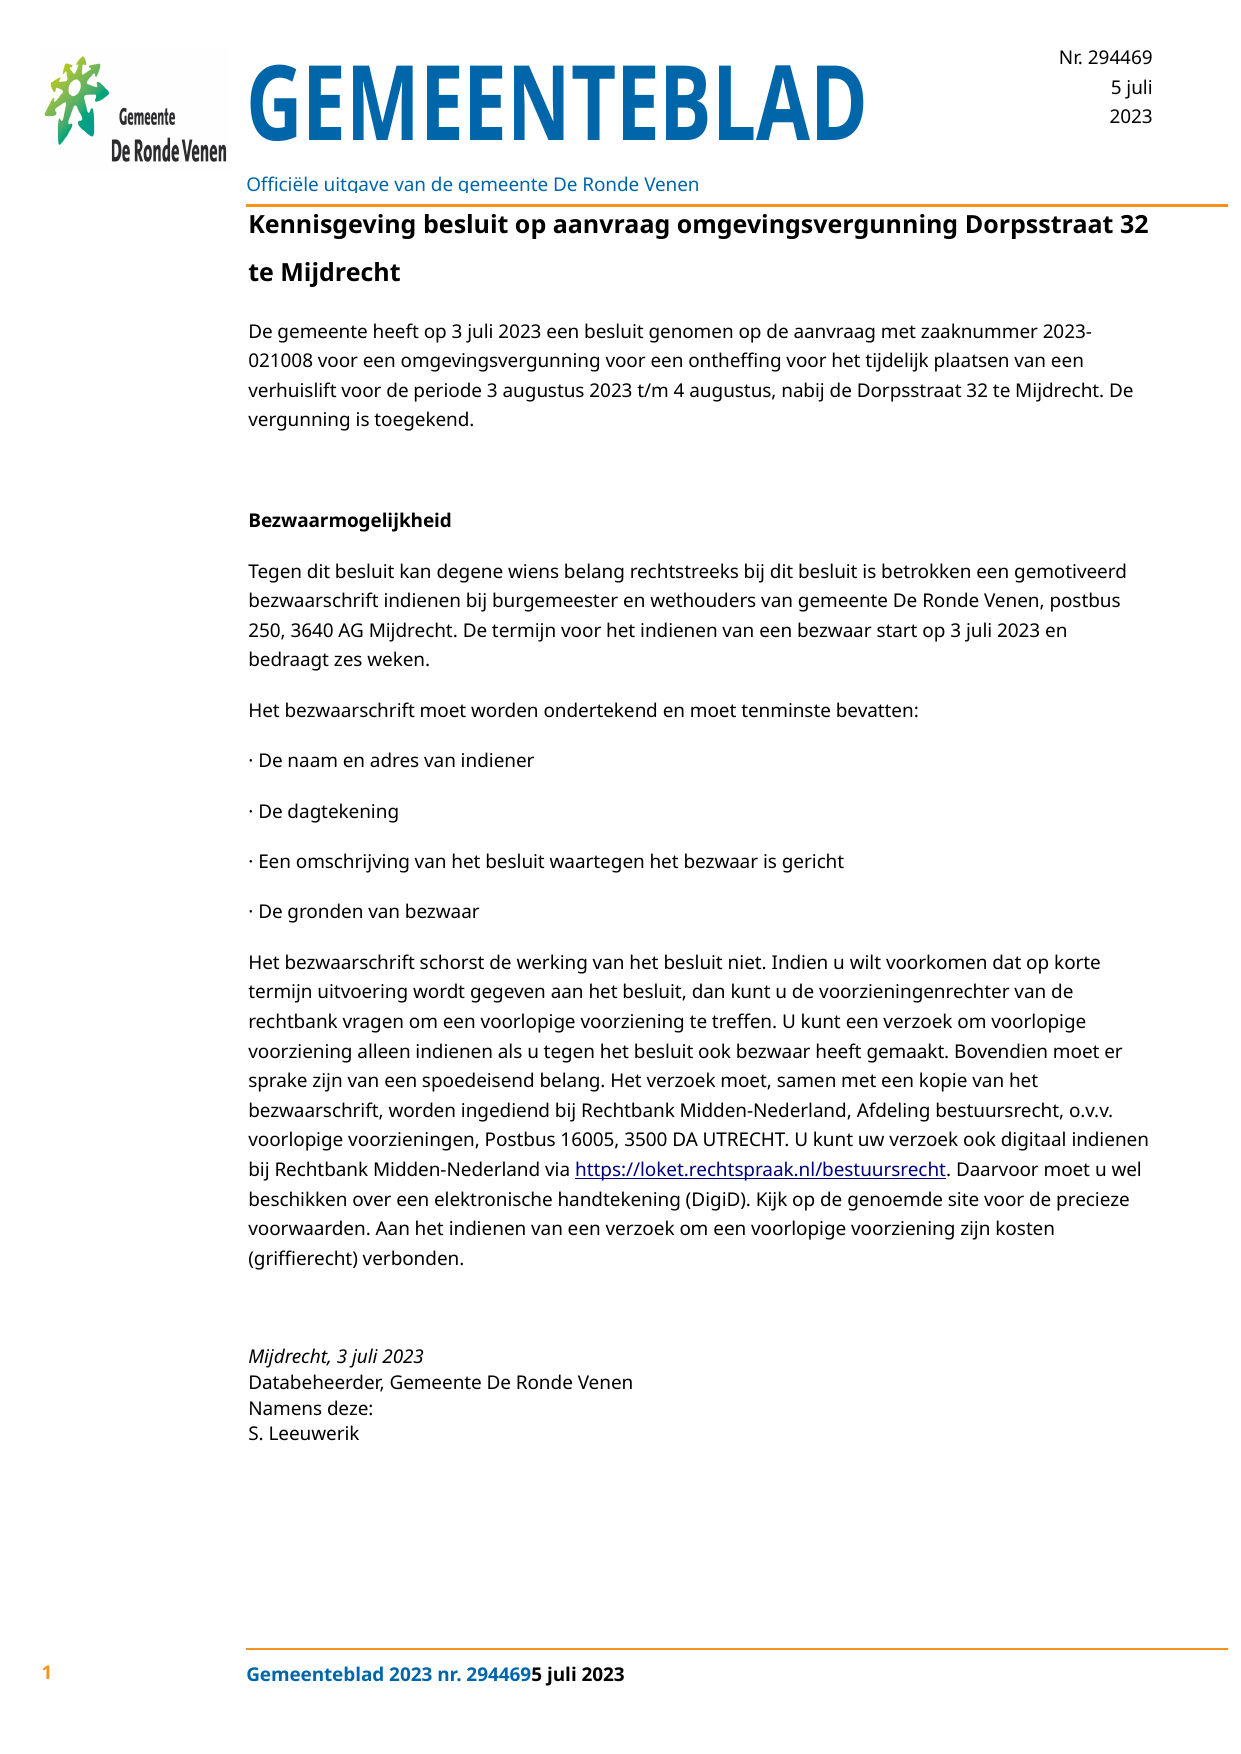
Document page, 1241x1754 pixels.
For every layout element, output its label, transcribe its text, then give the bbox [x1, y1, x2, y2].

text Het bezwaarschrift moet worden ondertekend en moet tenminste bevatten: [248, 697, 1152, 723]
text De gemeente heeft op 3 juli 2023 een besluit genomen op de aanvraag met zaaknummer 2023-021008 voor een omgevingsvergunning voor een ontheffing voor het tijdelijk plaatsen van een verhuislift voor de periode 3 augustus 2023 t/m 4 augustus, nabij de Dorpsstraat 32 te Mijdrecht. De vergunning is toegekend. [248, 318, 1152, 432]
text Bezwaarmogelijkheid [248, 507, 1152, 533]
text Kennisgeving besluit op aanvraag omgevingsvergunning Dorpsstraat 32 te Mijdrecht [248, 207, 1152, 288]
text Namens deze: [248, 1395, 1152, 1420]
text Tegen dit besluit kan degene wiens belang rechtstreeks bij dit besluit is betrokken een gemotiveerd bezwaarschrift indienen bij burgemeester en wethouders van gemeente De Ronde Venen, postbus 250, 3640 AG Mijdrecht. De termijn voor het indienen van een bezwaar start op 3 juli 2023 en bedraagt zes weken. [248, 558, 1152, 672]
text · Een omschrijving van het besluit waartegen het bezwaar is gericht [248, 848, 1152, 874]
text Databeheerder, Gemeente De Ronde Venen [248, 1369, 1152, 1395]
text S. Leeuwerik [248, 1420, 1152, 1446]
text Het bezwaarschrift schorst de werking van het besluit niet. Indien u wilt voorkomen dat op korte termijn uitvoering wordt gegeven aan het besluit, dan kunt u de voorzieningenrechter van de rechtbank vragen om een voorlopige voorziening te treffen. U kunt een verzoek om voorlopige voorziening alleen indienen als u tegen het besluit ook bezwaar heeft gemaakt. Bovendien moet er sprake zijn van een spoedeisend belang. Het verzoek moet, samen met een kopie van het bezwaarschrift, worden ingediend bij Rechtbank Midden-Nederland, Afdeling bestuursrecht, o.v.v. voorlopige voorzieningen, Postbus 16005, 3500 DA UTRECHT. U kunt uw verzoek ook digitaal indienen bij Rechtbank Midden-Nederland via https://loket.rechtspraak.nl/bestuursrecht. Daarvoor moet u wel beschikken over een elektronische handtekening (DigiD). Kijk op de genoemde site voor de precieze voorwaarden. Aan het indienen van een verzoek om een voorlopige voorziening zijn kosten (griffierecht) verbonden. [248, 949, 1152, 1271]
text Mijdrecht, 3 juli 2023 [248, 1343, 1152, 1369]
text · De naam en adres van indiener [248, 747, 1152, 773]
picture [41, 47, 231, 172]
text · De gronden van bezwaar [248, 899, 1152, 924]
text · De dagtekening [248, 798, 1152, 824]
